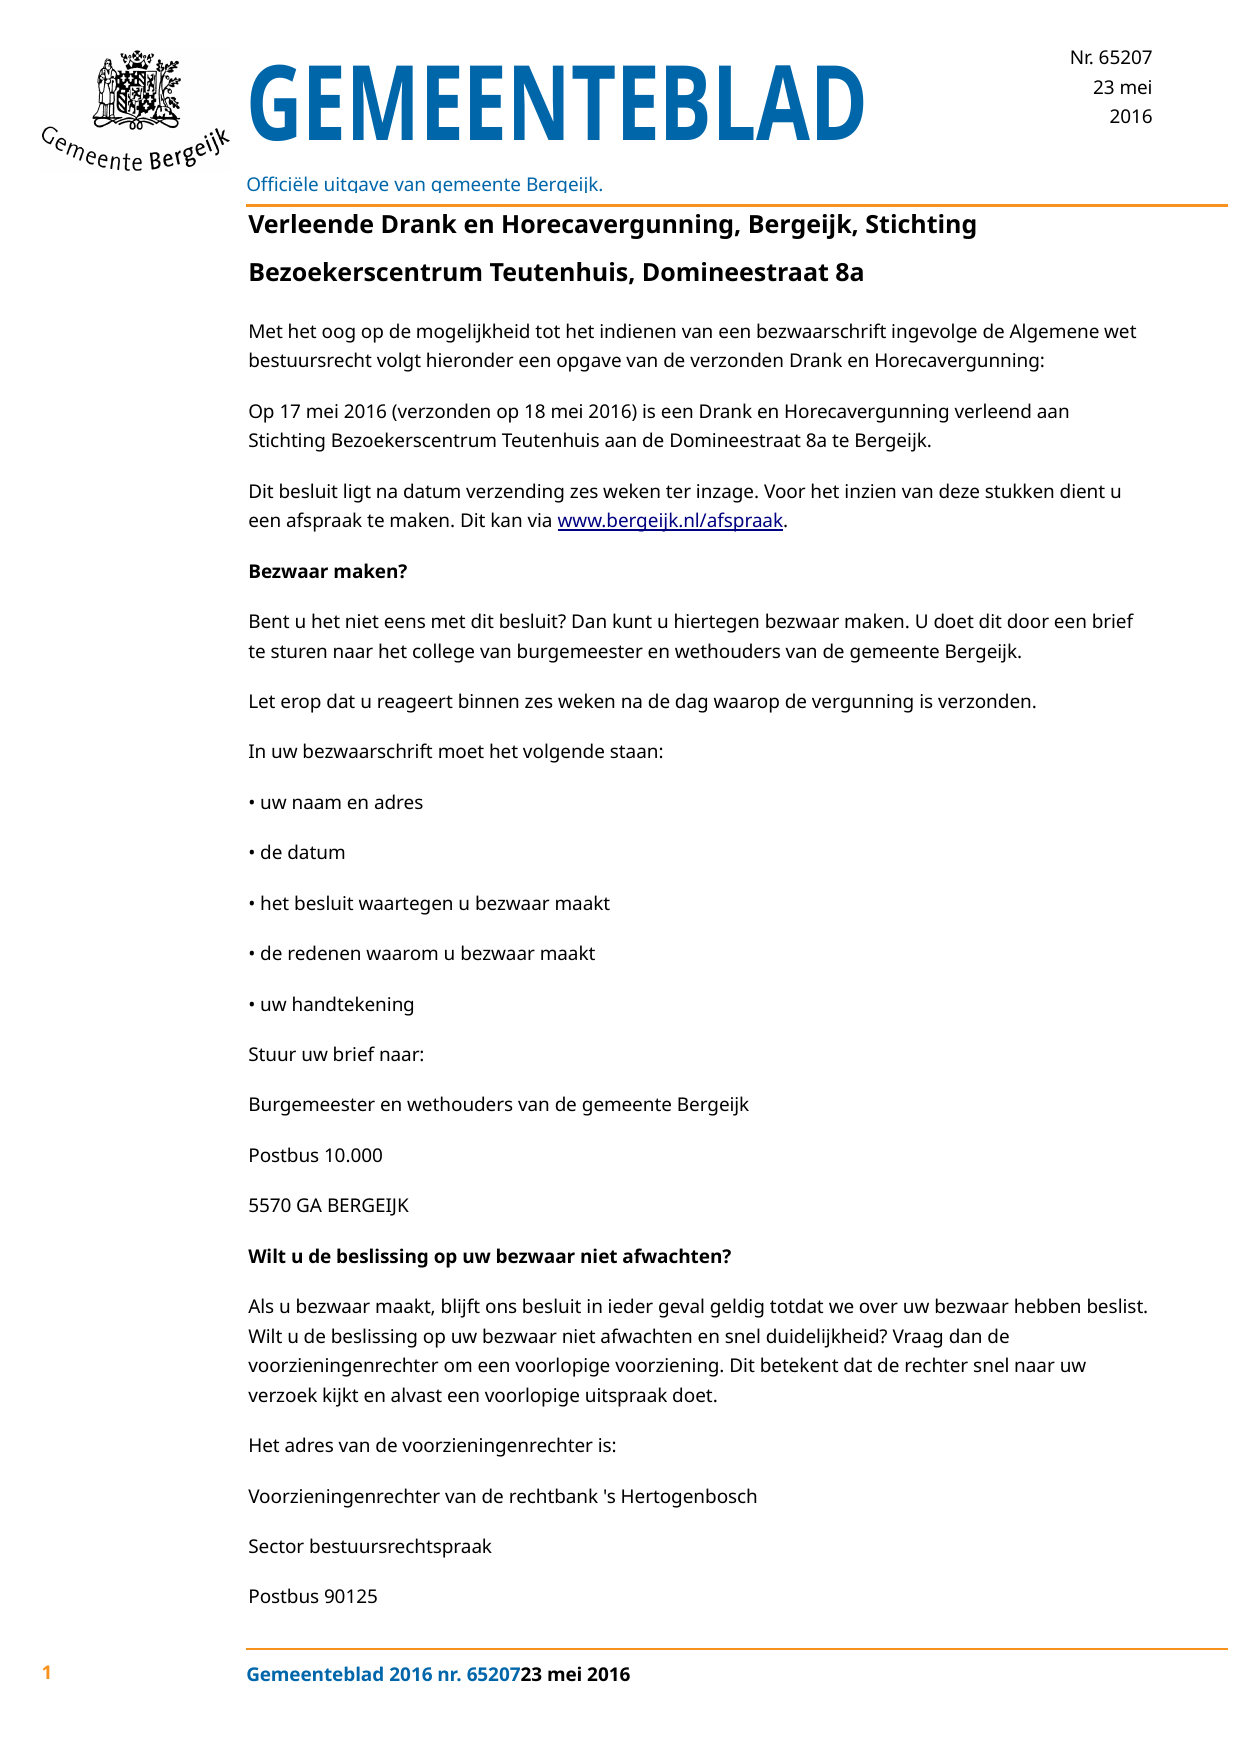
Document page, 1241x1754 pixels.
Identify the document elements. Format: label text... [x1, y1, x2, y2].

text Sector bestuursrechtspraak [248, 1533, 1152, 1559]
text Stuur uw brief naar: [248, 1041, 1152, 1067]
text Het adres van de voorzieningenrechter is: [248, 1432, 1152, 1458]
text Verleende Drank en Horecavergunning, Bergeijk, Stichting Bezoekerscentrum Teutenhuis, Domineestraat 8a [248, 207, 1152, 288]
text Op 17 mei 2016 (verzonden op 18 mei 2016) is een Drank en Horecavergunning verleend aan Stichting Bezoekerscentrum Teutenhuis aan de Domineestraat 8a te Bergeijk. [248, 398, 1152, 453]
text Dit besluit ligt na datum verzending zes weken ter inzage. Voor het inzien van deze stukken dient u een afspraak te maken. Dit kan via www.bergeijk.nl/afspraak. [248, 478, 1152, 533]
text Wilt u de beslissing op uw bezwaar niet afwachten? [248, 1243, 1152, 1269]
text Voorzieningenrechter van de rechtbank 's Hertogenbosch [248, 1483, 1152, 1509]
text Als u bezwaar maakt, blijft ons besluit in ieder geval geldig totdat we over uw bezwaar hebben beslist. Wilt u de beslissing op uw bezwaar niet afwachten en snel duidelijkheid? Vraag dan de voorzieningenrechter om een voorlopige voorziening. Dit betekent dat de rechter snel naar uw verzoek kijkt en alvast een voorlopige uitspraak doet. [248, 1293, 1152, 1408]
text Postbus 90125 [248, 1584, 1152, 1609]
text Bent u het niet eens met dit besluit? Dan kunt u hiertegen bezwaar maken. U doet dit door een brief te sturen naar het college van burgemeester en wethouders van de gemeente Bergeijk. [248, 608, 1152, 664]
text Postbus 10.000 [248, 1142, 1152, 1168]
text Burgemeester en wethouders van de gemeente Bergeijk [248, 1092, 1152, 1117]
text • de datum [248, 839, 1152, 865]
text • het besluit waartegen u bezwaar maakt [248, 890, 1152, 916]
text • uw handtekening [248, 991, 1152, 1017]
text In uw bezwaarschrift moet het volgende staan: [248, 739, 1152, 764]
text 5570 GA BERGEIJK [248, 1192, 1152, 1218]
text Bezwaar maken? [248, 558, 1152, 584]
text Let erop dat u reageert binnen zes weken na de dag waarop de vergunning is verzonden. [248, 688, 1152, 714]
text • de redenen waarom u bezwaar maakt [248, 940, 1152, 966]
text • uw naam en adres [248, 789, 1152, 815]
text Met het oog op de mogelijkheid tot het indienen van een bezwaarschrift ingevolge de Algemene wet bestuursrecht volgt hieronder een opgave van de verzonden Drank en Horecavergunning: [248, 318, 1152, 373]
picture [41, 47, 231, 172]
